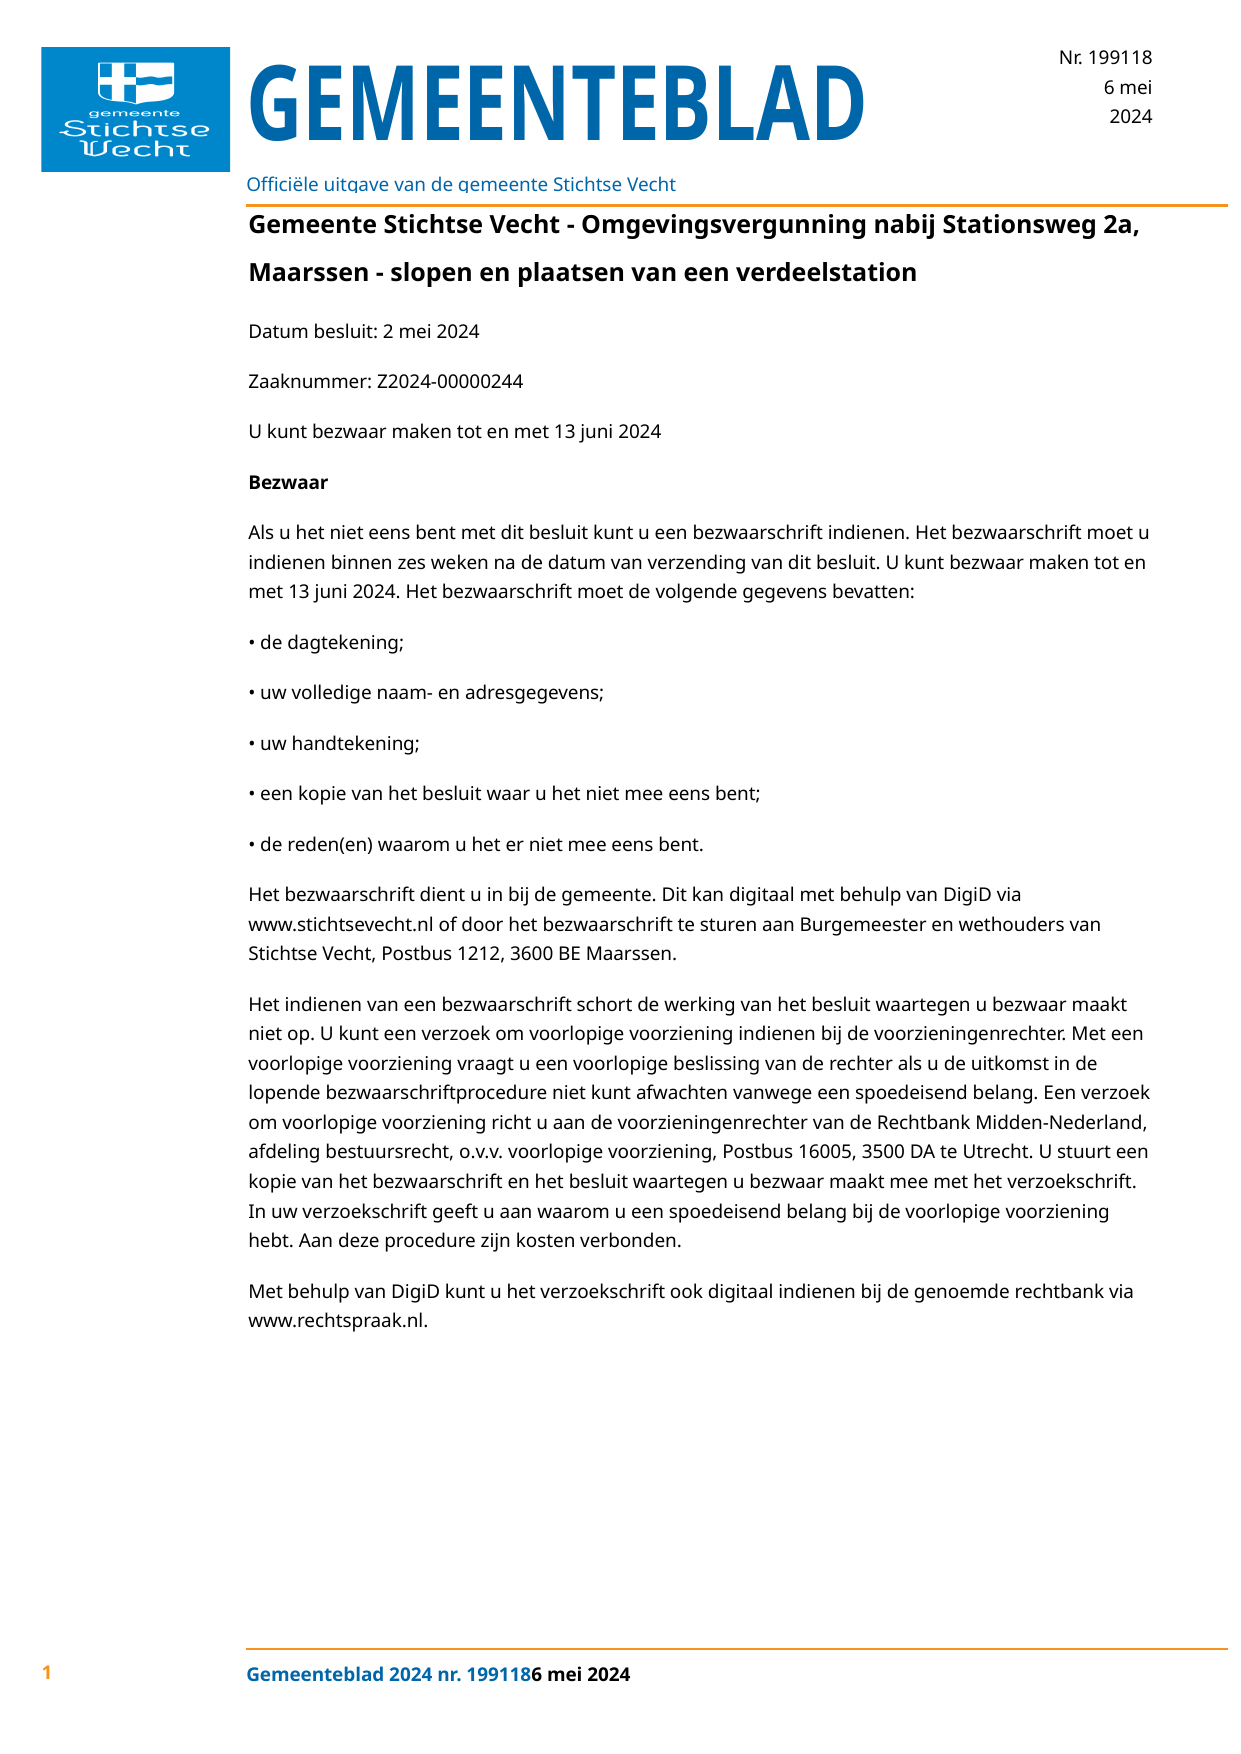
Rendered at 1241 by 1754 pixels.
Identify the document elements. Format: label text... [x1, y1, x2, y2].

text Zaaknummer: Z2024-00000244 [248, 368, 1152, 394]
text Het indienen van een bezwaarschrift schort de werking van het besluit waartegen u bezwaar maakt niet op. U kunt een verzoek om voorlopige voorziening indienen bij de voorzieningenrechter. Met een voorlopige voorziening vraagt u een voorlopige beslissing van de rechter als u de uitkomst in de lopende bezwaarschriftprocedure niet kunt afwachten vanwege een spoedeisend belang. Een verzoek om voorlopige voorziening richt u aan de voorzieningenrechter van de Rechtbank Midden-Nederland, afdeling bestuursrecht, o.v.v. voorlopige voorziening, Postbus 16005, 3500 DA te Utrecht. U stuurt een kopie van het bezwaarschrift en het besluit waartegen u bezwaar maakt mee met het verzoekschrift. In uw verzoekschrift geeft u aan waarom u een spoedeisend belang bij de voorlopige voorziening hebt. Aan deze procedure zijn kosten verbonden. [248, 991, 1152, 1253]
text Het bezwaarschrift dient u in bij de gemeente. Dit kan digitaal met behulp van DigiD via www.stichtsevecht.nl of door het bezwaarschrift te sturen aan Burgemeester en wethouders van Stichtse Vecht, Postbus 1212, 3600 BE Maarssen. [248, 881, 1152, 966]
text Gemeente Stichtse Vecht - Omgevingsvergunning nabij Stationsweg 2a, Maarssen - slopen en plaatsen van een verdeelstation [248, 207, 1152, 288]
picture [137, 63, 174, 103]
text • een kopie van het besluit waar u het niet mee eens bent; [248, 780, 1152, 806]
text U kunt bezwaar maken tot en met 13 juni 2024 [248, 419, 1152, 444]
text Datum besluit: 2 mei 2024 [248, 318, 1152, 344]
text • de reden(en) waarom u het er niet mee eens bent. [248, 831, 1152, 857]
text Als u het niet eens bent met dit besluit kunt u een bezwaarschrift indienen. Het bezwaarschrift moet u indienen binnen zes weken na de datum van verzending van dit besluit. U kunt bezwaar maken tot en met 13 juni 2024. Het bezwaarschrift moet de volgende gegevens bevatten: [248, 519, 1152, 604]
text Met behulp van DigiD kunt u het verzoekschrift ook digitaal indienen bij de genoemde rechtbank via www.rechtspraak.nl. [248, 1278, 1152, 1333]
text • uw volledige naam- en adresgegevens; [248, 679, 1152, 705]
text Bezwaar [248, 469, 1152, 495]
text • uw handtekening; [248, 730, 1152, 756]
picture [99, 63, 135, 101]
text • de dagtekening; [248, 629, 1152, 655]
